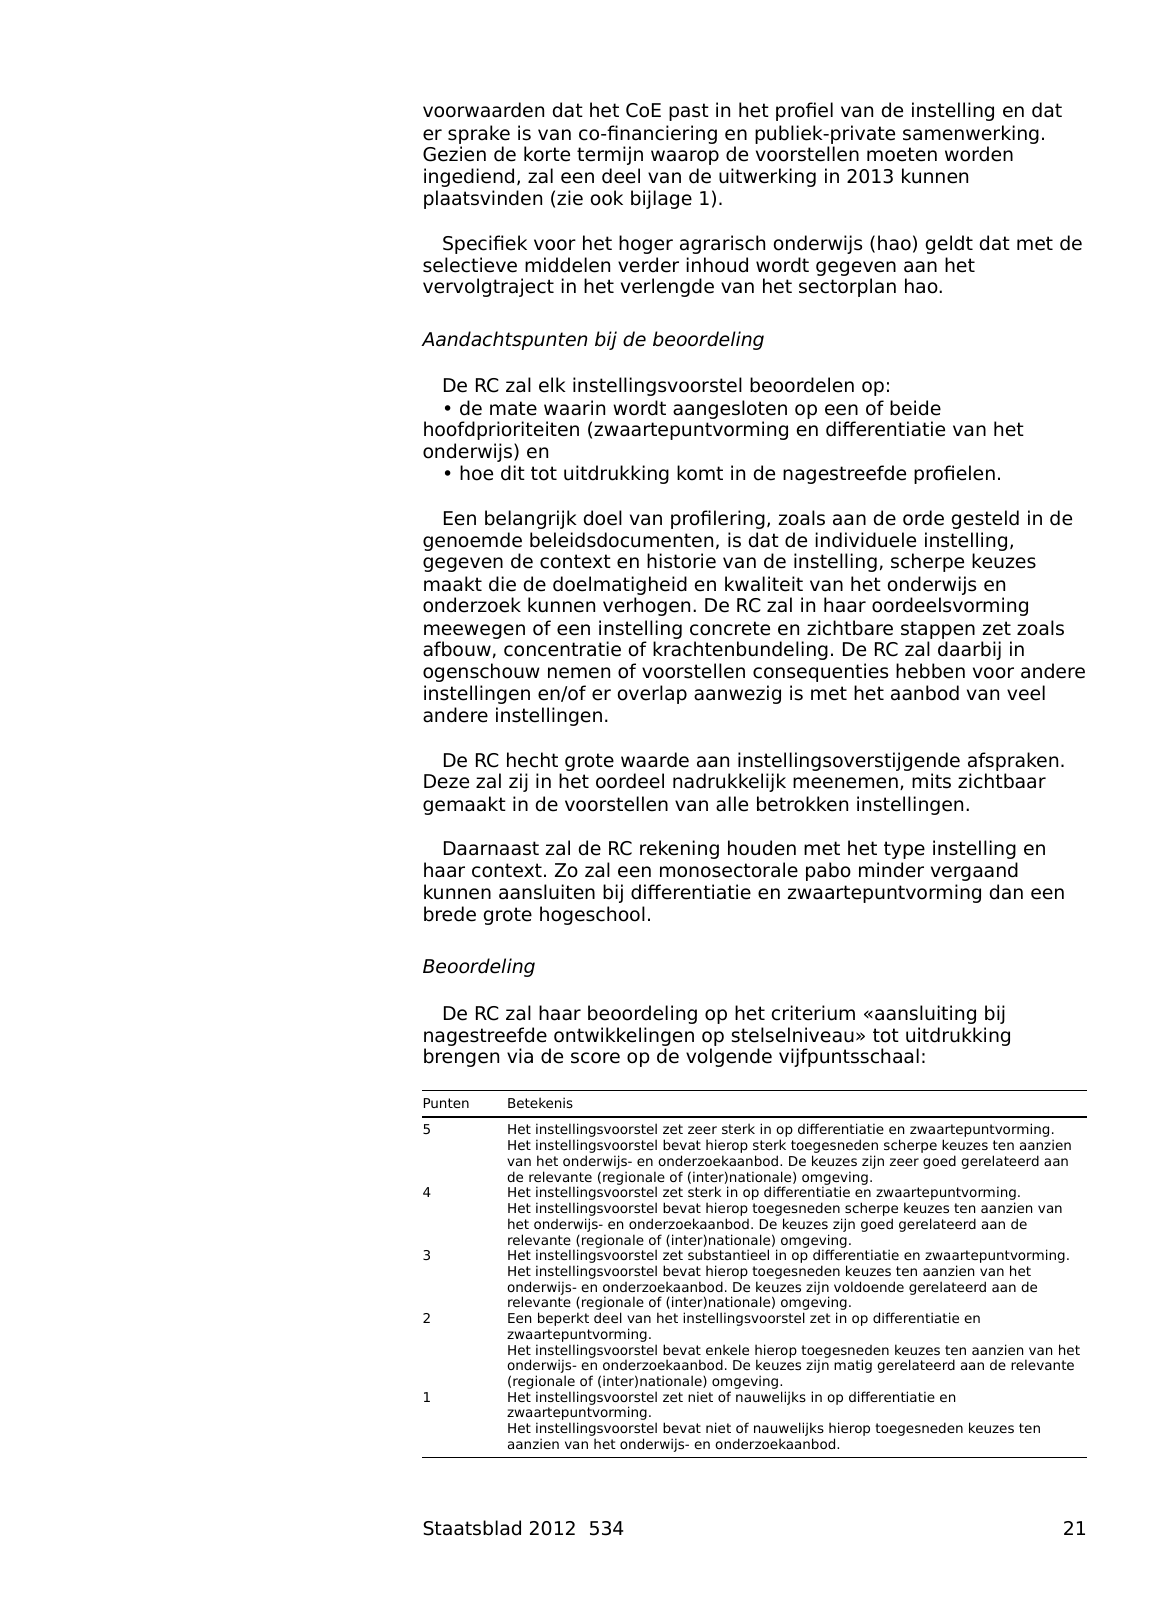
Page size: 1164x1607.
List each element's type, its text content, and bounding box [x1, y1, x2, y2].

subtitle Beoordeling [422, 956, 1087, 977]
table_cell 1 [422, 1390, 501, 1457]
table_cell 4 [422, 1185, 501, 1248]
text Daarnaast zal de RC rekening houden met het type instelling en haar context. Zo zal een monosectorale pabo minder vergaand kunnen aansluiten bij differentiatie en zwaartepuntvorming dan een brede grote hogeschool. [422, 838, 1087, 926]
text Specifiek voor het hoger agrarisch onderwijs (hao) geldt dat met de selectieve middelen verder inhoud wordt gegeven aan het vervolgtraject in het verlengde van het sectorplan hao. [422, 232, 1087, 298]
table_cell 5 [422, 1118, 501, 1185]
table_cell Het instellingsvoorstel zet sterk in op differentiatie en zwaartepuntvorming. Het instellingsvoorstel bevat hierop toegesneden scherpe keuzes ten aanzien van het onderwijs- en onderzoekaanbod. De keuzes zijn goed gerelateerd aan de relevante (regionale of (inter)nationale) omgeving. [501, 1185, 1087, 1248]
table_cell Een beperkt deel van het instellingsvoorstel zet in op differentiatie en zwaartepuntvorming. Het instellingsvoorstel bevat enkele hierop toegesneden keuzes ten aanzien van het onderwijs- en onderzoekaanbod. De keuzes zijn matig gerelateerd aan de relevante (regionale of (inter)nationale) omgeving. [501, 1311, 1087, 1389]
table_header Punten [422, 1091, 501, 1116]
text Een belangrijk doel van profilering, zoals aan de orde gesteld in de genoemde beleidsdocumenten, is dat de individuele instelling, gegeven de context en historie van de instelling, scherpe keuzes maakt die de doelmatigheid en kwaliteit van het onderwijs en onderzoek kunnen verhogen. De RC zal in haar oordeelsvorming meewegen of een instelling concrete en zichtbare stappen zet zoals afbouw, concentratie of krachtenbundeling. De RC zal daarbij in ogenschouw nemen of voorstellen consequenties hebben voor andere instellingen en/of er overlap aanwezig is met het aanbod van veel andere instellingen. [422, 507, 1087, 727]
table_header Betekenis [501, 1091, 1087, 1116]
text • de mate waarin wordt aangesloten op een of beide hoofdprioriteiten (zwaartepuntvorming en differentiatie van het onderwijs) en [422, 397, 1087, 463]
text De RC zal haar beoordeling op het criterium «aansluiting bij nagestreefde ontwikkelingen op stelselniveau» tot uitdrukking brengen via de score op de volgende vijfpuntsschaal: [422, 1002, 1087, 1068]
table_cell Het instellingsvoorstel zet niet of nauwelijks in op differentiatie en zwaartepuntvorming. Het instellingsvoorstel bevat niet of nauwelijks hierop toegesneden keuzes ten aanzien van het onderwijs- en onderzoekaanbod. [501, 1390, 1087, 1457]
text voorwaarden dat het CoE past in het profiel van de instelling en dat er sprake is van co-financiering en publiek-private samenwerking. Gezien de korte termijn waarop de voorstellen moeten worden ingediend, zal een deel van de uitwerking in 2013 kunnen plaatsvinden (zie ook bijlage 1). [422, 100, 1087, 210]
text • hoe dit tot uitdrukking komt in de nagestreefde profielen. [422, 463, 1087, 485]
table_cell Het instellingsvoorstel zet substantieel in op differentiatie en zwaartepuntvorming. Het instellingsvoorstel bevat hierop toegesneden keuzes ten aanzien van het onderwijs- en onderzoekaanbod. De keuzes zijn voldoende gerelateerd aan de relevante (regionale of (inter)nationale) omgeving. [501, 1248, 1087, 1311]
text De RC hecht grote waarde aan instellingsoverstijgende afspraken. Deze zal zij in het oordeel nadrukkelijk meenemen, mits zichtbaar gemaakt in de voorstellen van alle betrokken instellingen. [422, 749, 1087, 815]
table_cell Het instellingsvoorstel zet zeer sterk in op differentiatie en zwaartepuntvorming. Het instellingsvoorstel bevat hierop sterk toegesneden scherpe keuzes ten aanzien van het onderwijs- en onderzoekaanbod. De keuzes zijn zeer goed gerelateerd aan de relevante (regionale of (inter)nationale) omgeving. [501, 1118, 1087, 1185]
table_cell 3 [422, 1248, 501, 1311]
subtitle Aandachtspunten bij de beoordeling [422, 328, 1087, 350]
text De RC zal elk instellingsvoorstel beoordelen op: [422, 375, 1087, 397]
table_cell 2 [422, 1311, 501, 1389]
